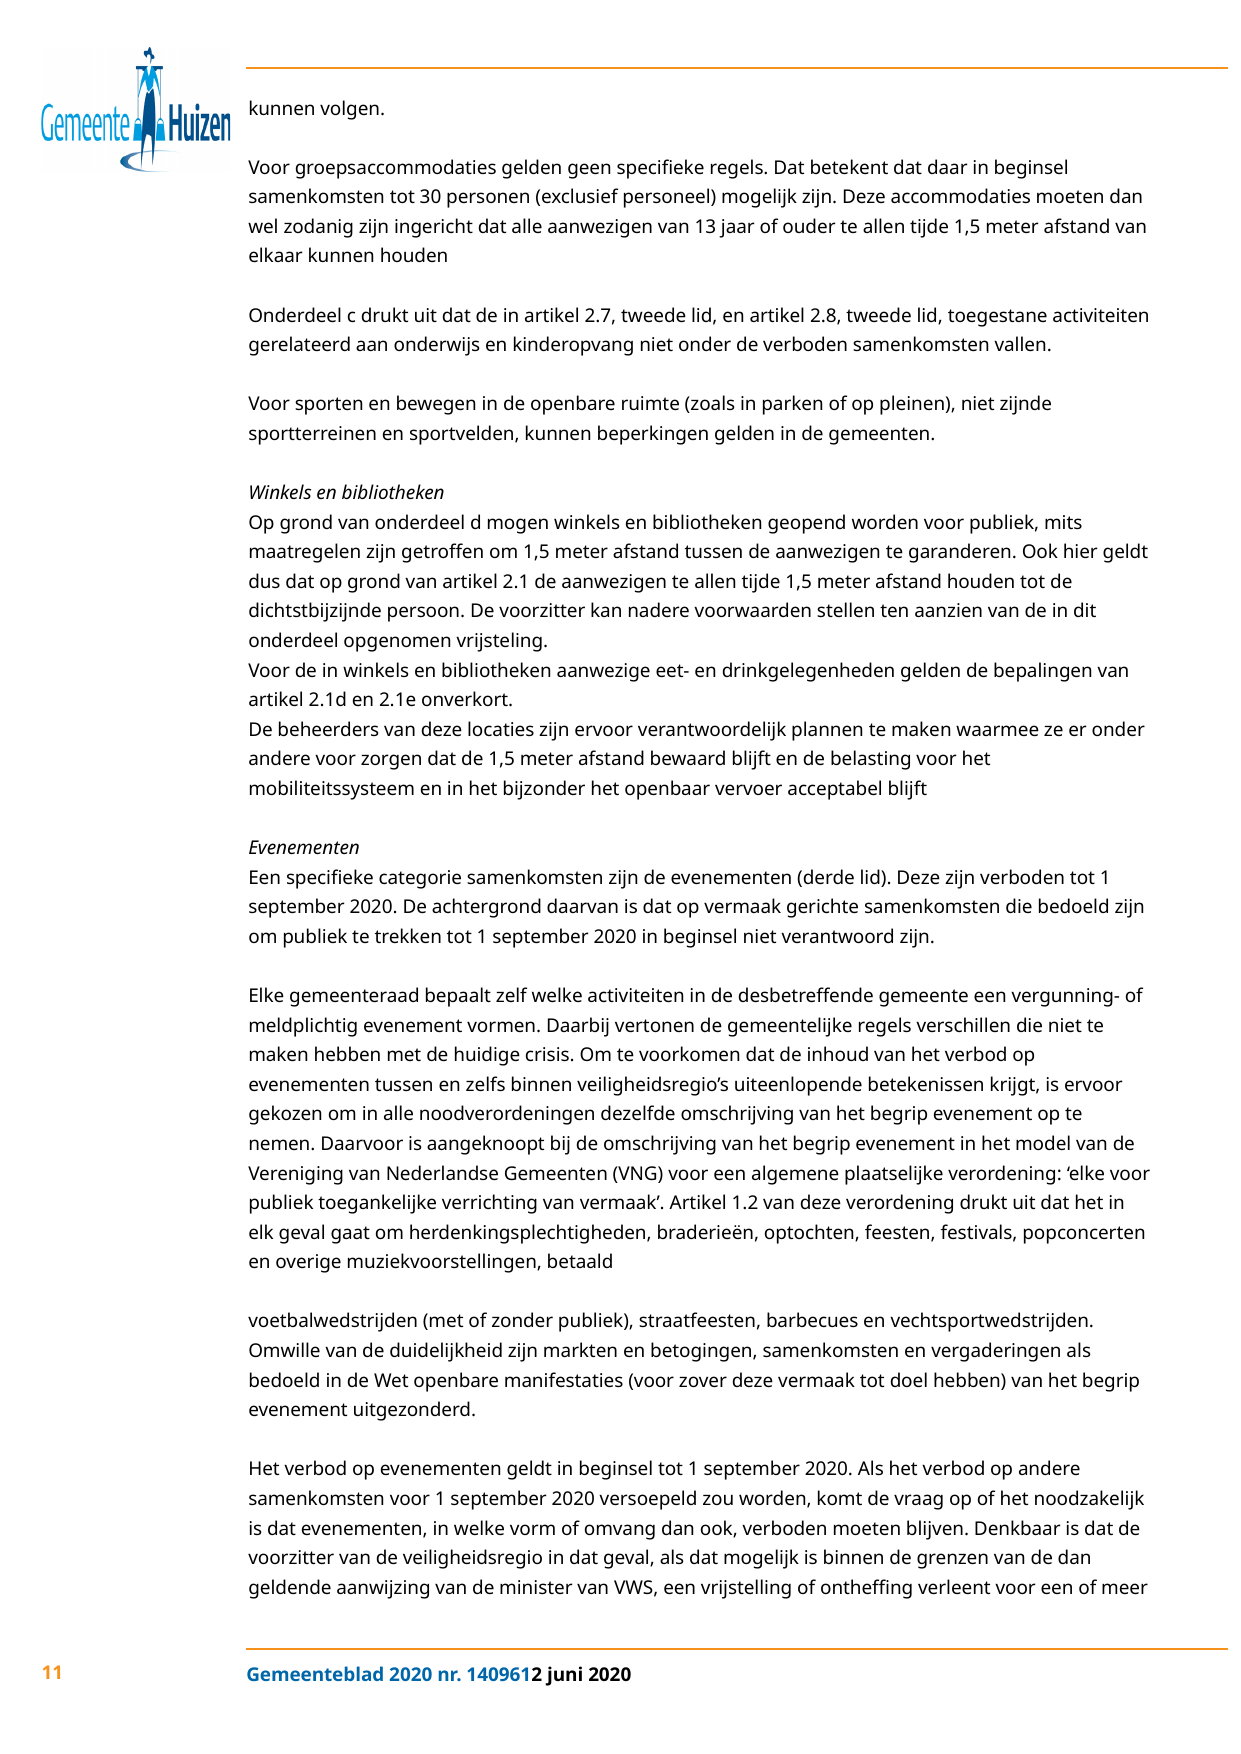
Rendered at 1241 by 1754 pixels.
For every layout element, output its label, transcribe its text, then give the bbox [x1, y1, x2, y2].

picture [41, 47, 231, 172]
text Voor groepsaccommodaties gelden geen specifieke regels. Dat betekent dat daar in beginsel samenkomsten tot 30 personen (exclusief personeel) mogelijk zijn. Deze accommodaties moeten dan wel zodanig zijn ingericht dat alle aanwezigen van 13 jaar of ouder te allen tijde 1,5 meter afstand van elkaar kunnen houden [248, 154, 1152, 268]
text Winkels en bibliotheken [248, 479, 1152, 505]
text voetbalwedstrijden (met of zonder publiek), straatfeesten, barbecues en vechtsportwedstrijden. Omwille van de duidelijkheid zijn markten en betogingen, samenkomsten en vergaderingen als bedoeld in de Wet openbare manifestaties (voor zover deze vermaak tot doel hebben) van het begrip evenement uitgezonderd. [248, 1308, 1152, 1422]
text De beheerders van deze locaties zijn ervoor verantwoordelijk plannen te maken waarmee ze er onder andere voor zorgen dat de 1,5 meter afstand bewaard blijft en de belasting voor het mobiliteitssysteem en in het bijzonder het openbaar vervoer acceptabel blijft [248, 716, 1152, 801]
text Voor sporten en bewegen in de openbare ruimte (zoals in parken of op pleinen), niet zijnde sportterreinen en sportvelden, kunnen beperkingen gelden in de gemeenten. [248, 391, 1152, 446]
text Voor de in winkels en bibliotheken aanwezige eet- en drinkgelegenheden gelden de bepalingen van artikel 2.1d en 2.1e onverkort. [248, 657, 1152, 712]
text Het verbod op evenementen geldt in beginsel tot 1 september 2020. Als het verbod op andere samenkomsten voor 1 september 2020 versoepeld zou worden, komt de vraag op of het noodzakelijk is dat evenementen, in welke vorm of omvang dan ook, verboden moeten blijven. Denkbaar is dat de voorzitter van de veiligheidsregio in dat geval, als dat mogelijk is binnen de grenzen van de dan geldende aanwijzing van de minister van VWS, een vrijstelling of ontheffing verleent voor een of meer [248, 1456, 1152, 1600]
text Onderdeel c drukt uit dat de in artikel 2.7, tweede lid, en artikel 2.8, tweede lid, toegestane activiteiten gerelateerd aan onderwijs en kinderopvang niet onder de verboden samenkomsten vallen. [248, 302, 1152, 357]
text Elke gemeenteraad bepaalt zelf welke activiteiten in de desbetreffende gemeente een vergunning- of meldplichtig evenement vormen. Daarbij vertonen de gemeentelijke regels verschillen die niet te maken hebben met de huidige crisis. Om te voorkomen dat de inhoud van het verbod op evenementen tussen en zelfs binnen veiligheidsregio’s uiteenlopende betekenissen krijgt, is ervoor gekozen om in alle noodverordeningen dezelfde omschrijving van het begrip evenement op te nemen. Daarvoor is aangeknoopt bij de omschrijving van het begrip evenement in het model van de Vereniging van Nederlandse Gemeenten (VNG) voor een algemene plaatselijke verordening: ‘elke voor publiek toegankelijke verrichting van vermaak’. Artikel 1.2 van deze verordening drukt uit dat het in elk geval gaat om herdenkingsplechtigheden, braderieën, optochten, feesten, festivals, popconcerten en overige muziekvoorstellingen, betaald [248, 982, 1152, 1274]
text Een specifieke categorie samenkomsten zijn de evenementen (derde lid). Deze zijn verboden tot 1 september 2020. De achtergrond daarvan is dat op vermaak gerichte samenkomsten die bedoeld zijn om publiek te trekken tot 1 september 2020 in beginsel niet verantwoord zijn. [248, 864, 1152, 949]
text Op grond van onderdeel d mogen winkels en bibliotheken geopend worden voor publiek, mits maatregelen zijn getroffen om 1,5 meter afstand tussen de aanwezigen te garanderen. Ook hier geldt dus dat op grond van artikel 2.1 de aanwezigen te allen tijde 1,5 meter afstand houden tot de dichtstbijzijnde persoon. De voorzitter kan nadere voorwaarden stellen ten aanzien van de in dit onderdeel opgenomen vrijsteling. [248, 509, 1152, 653]
text kunnen volgen. [248, 95, 1152, 121]
text Evenementen [248, 834, 1152, 860]
